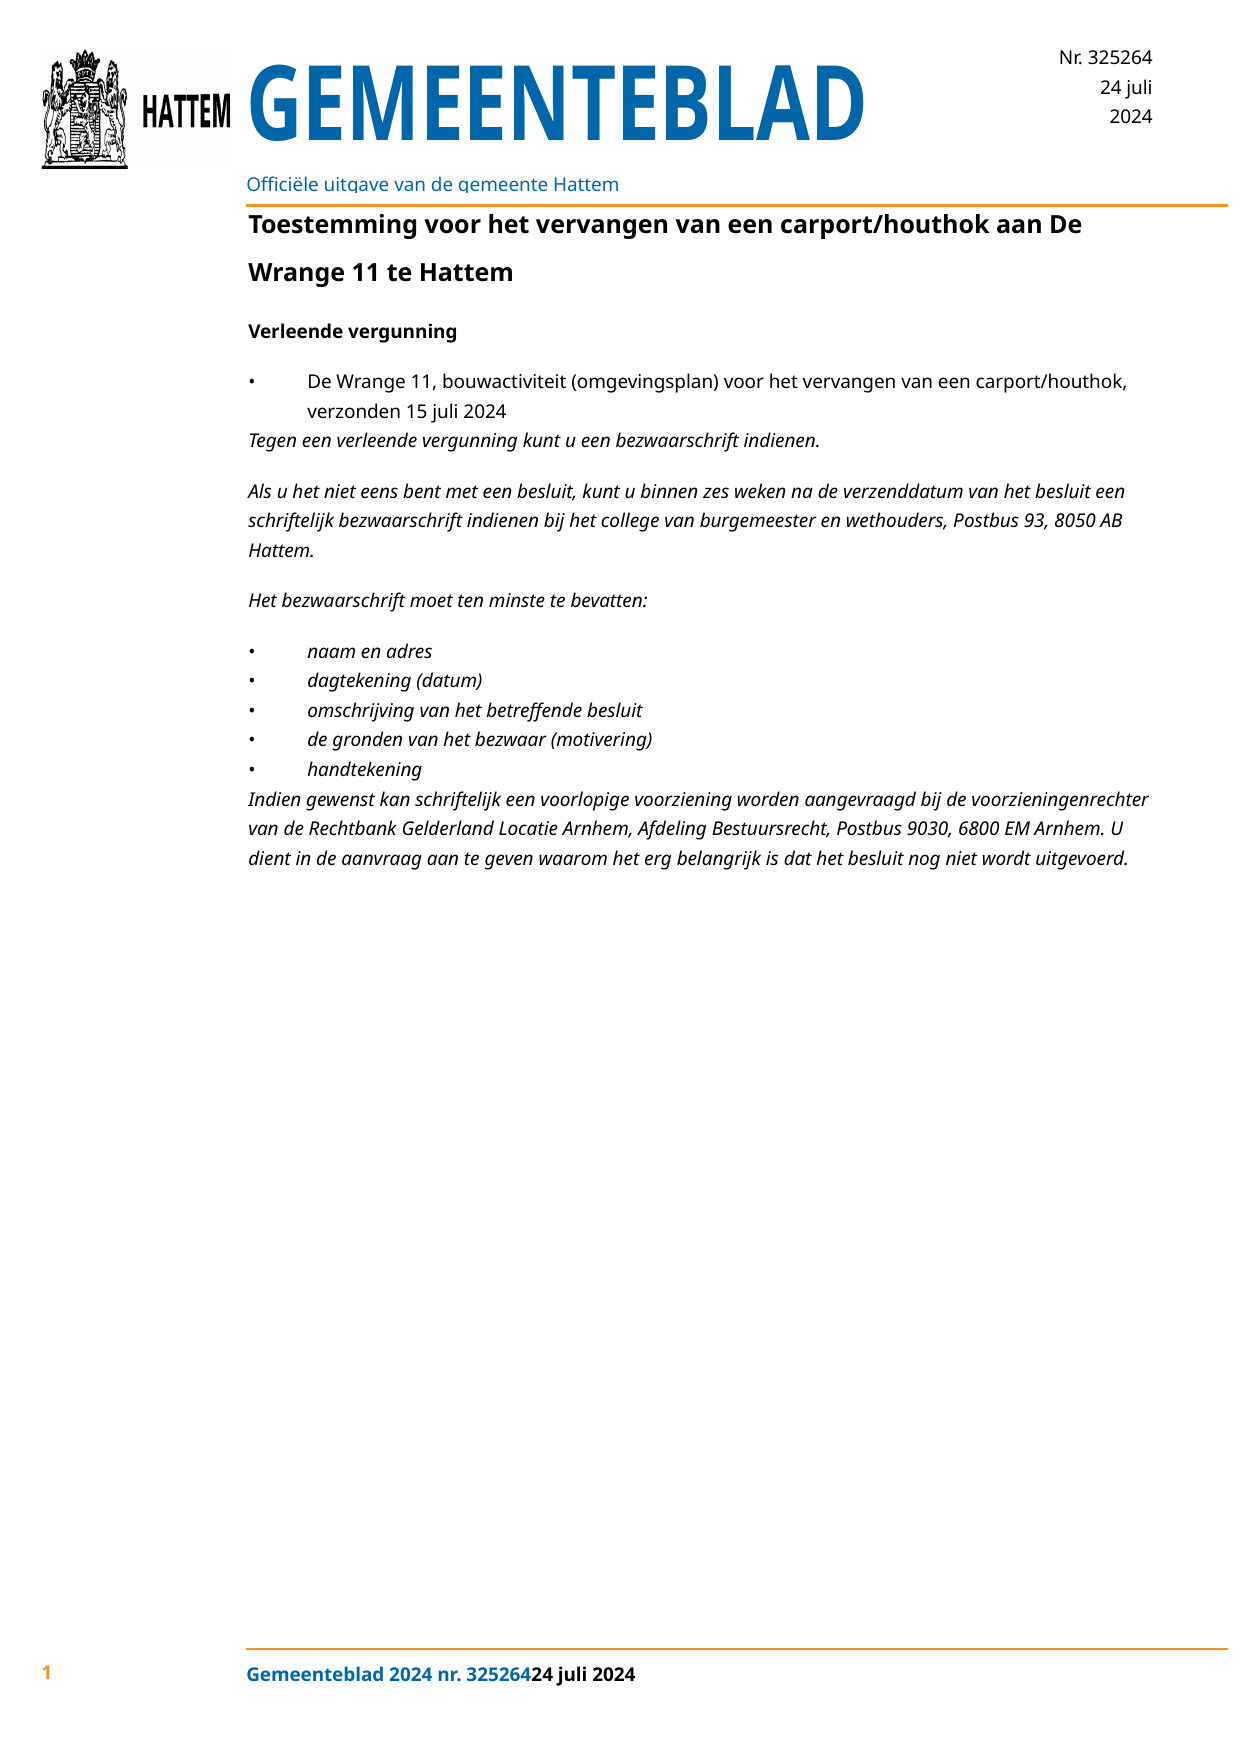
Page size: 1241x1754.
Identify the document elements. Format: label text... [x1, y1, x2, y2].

text Toestemming voor het vervangen van een carport/houthok aan De Wrange 11 te Hattem [248, 207, 1152, 288]
text Als u het niet eens bent met een besluit, kunt u binnen zes weken na de verzenddatum van het besluit een schriftelijk bezwaarschrift indienen bij het college van burgemeester en wethouders, Postbus 93, 8050 AB Hattem. [248, 478, 1152, 563]
text Tegen een verleende vergunning kunt u een bezwaarschrift indienen. [248, 427, 1152, 453]
list handtekening [248, 756, 1152, 782]
list de gronden van het bezwaar (motivering) [248, 727, 1152, 752]
text Indien gewenst kan schriftelijk een voorlopige voorziening worden aangevraagd bij de voorzieningenrechter van de Rechtbank Gelderland Locatie Arnhem, Afdeling Bestuursrecht, Postbus 9030, 6800 EM Arnhem. U dient in de aanvraag aan te geven waarom het erg belangrijk is dat het besluit nog niet wordt uitgevoerd. [248, 786, 1152, 871]
list De Wrange 11, bouwactiviteit (omgevingsplan) voor het vervangen van een carport/houthok, verzonden 15 juli 2024 [248, 368, 1152, 424]
text Verleende vergunning [248, 318, 1152, 344]
picture [41, 47, 231, 172]
text Het bezwaarschrift moet ten minste te bevatten: [248, 587, 1152, 613]
list naam en adres [248, 638, 1152, 664]
list dagtekening (datum) [248, 667, 1152, 693]
list omschrijving van het betreffende besluit [248, 697, 1152, 723]
